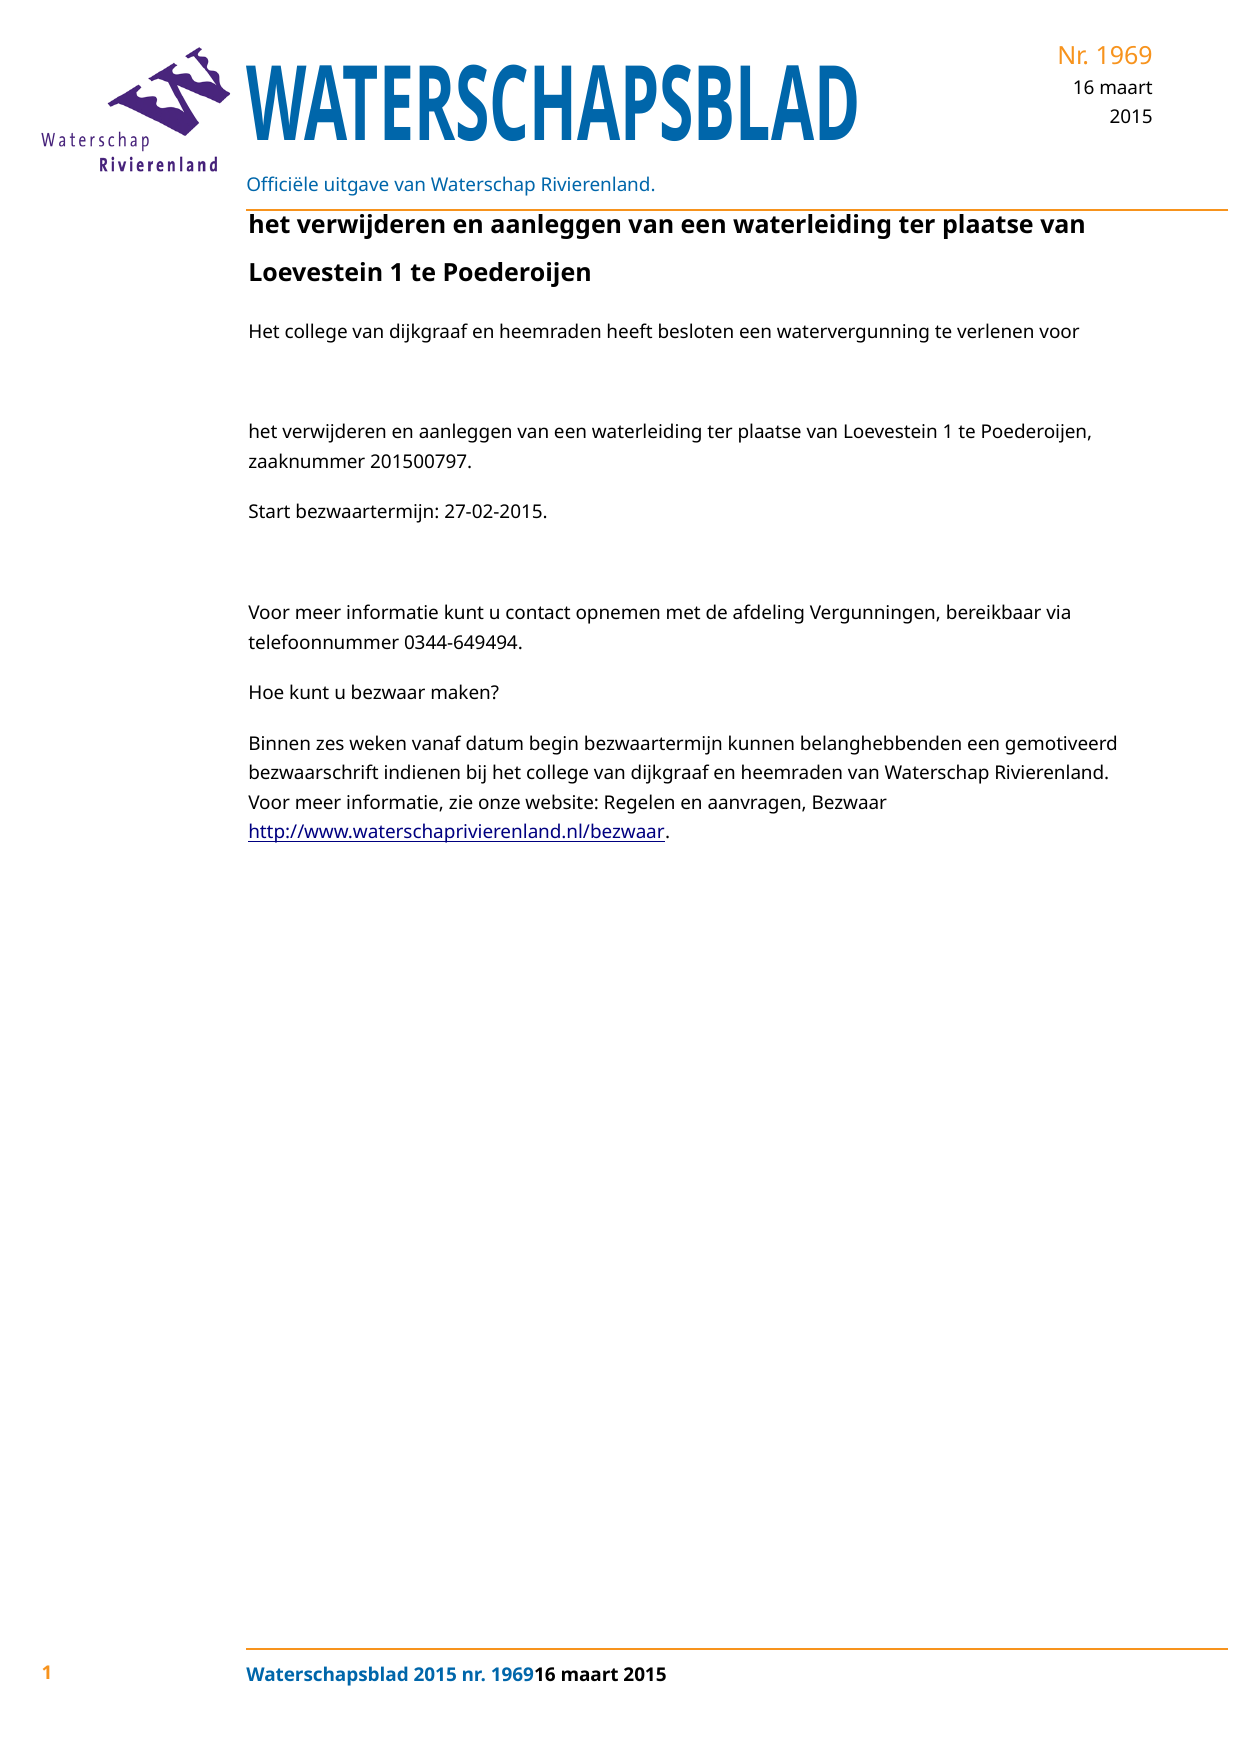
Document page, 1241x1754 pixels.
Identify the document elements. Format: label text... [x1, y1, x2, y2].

text Start bezwaartermijn: 27-02-2015. [248, 499, 1152, 524]
text het verwijderen en aanleggen van een waterleiding ter plaatse van Loevestein 1 te Poederoijen [248, 211, 1152, 288]
picture [41, 47, 231, 172]
text Binnen zes weken vanaf datum begin bezwaartermijn kunnen belanghebbenden een gemotiveerd bezwaarschrift indienen bij het college van dijkgraaf en heemraden van Waterschap Rivierenland. Voor meer informatie, zie onze website: Regelen en aanvragen, Bezwaar http://www.waterschaprivierenland.nl/bezwaar. [248, 730, 1152, 844]
text Voor meer informatie kunt u contact opnemen met de afdeling Vergunningen, bereikbaar via telefoonnummer 0344-649494. [248, 599, 1152, 655]
text het verwijderen en aanleggen van een waterleiding ter plaatse van Loevestein 1 te Poederoijen, zaaknummer 201500797. [248, 419, 1152, 474]
text Het college van dijkgraaf en heemraden heeft besloten een watervergunning te verlenen voor [248, 318, 1152, 344]
text Hoe kunt u bezwaar maken? [248, 679, 1152, 705]
